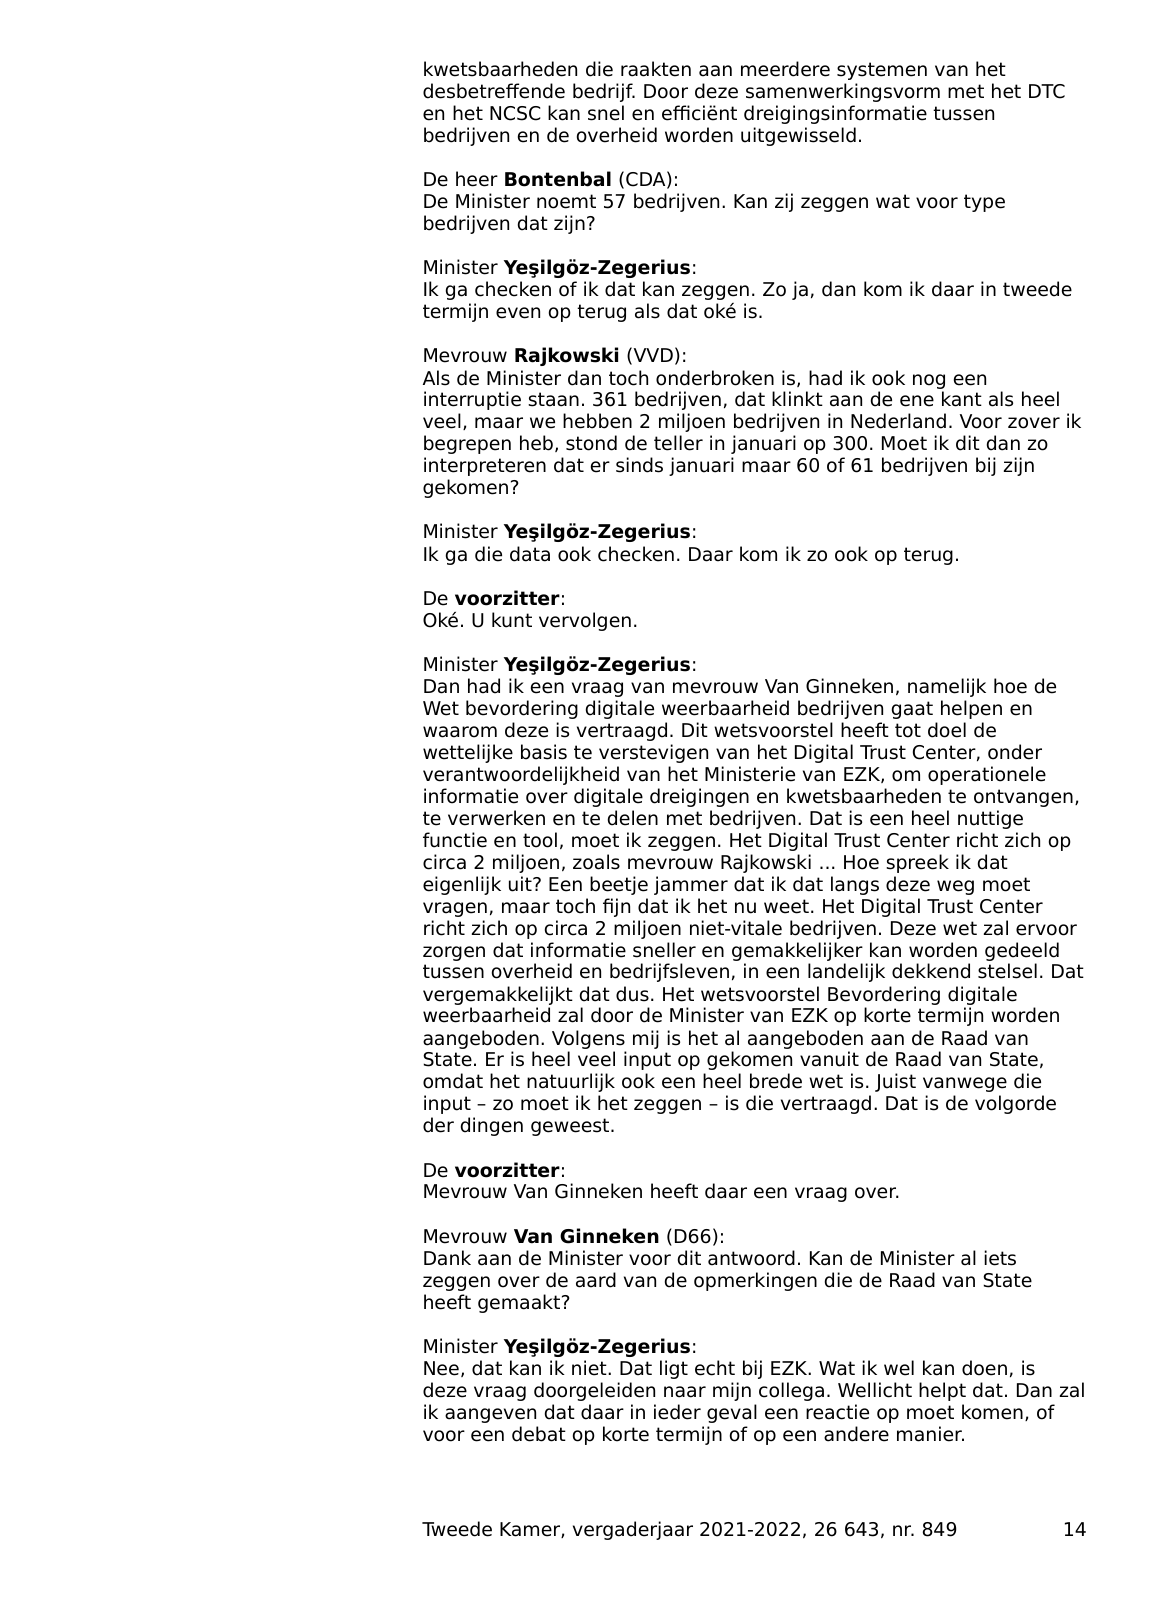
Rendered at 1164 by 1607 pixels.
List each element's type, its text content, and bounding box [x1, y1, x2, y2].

text Minister Yeşilgöz-Zegerius: [422, 521, 1087, 543]
text Dan had ik een vraag van mevrouw Van Ginneken, namelijk hoe de Wet bevordering digitale weerbaarheid bedrijven gaat helpen en waarom deze is vertraagd. Dit wetsvoorstel heeft tot doel de wettelijke basis te verstevigen van het Digital Trust Center, onder verantwoordelijkheid van het Ministerie van EZK, om operationele informatie over digitale dreigingen en kwetsbaarheden te ontvangen, te verwerken en te delen met bedrijven. Dat is een heel nuttige functie en tool, moet ik zeggen. Het Digital Trust Center richt zich op circa 2 miljoen, zoals mevrouw Rajkowski ... Hoe spreek ik dat eigenlijk uit? Een beetje jammer dat ik dat langs deze weg moet vragen, maar toch fijn dat ik het nu weet. Het Digital Trust Center richt zich op circa 2 miljoen niet-vitale bedrijven. Deze wet zal ervoor zorgen dat informatie sneller en gemakkelijker kan worden gedeeld tussen overheid en bedrijfsleven, in een landelijk dekkend stelsel. Dat vergemakkelijkt dat dus. Het wetsvoorstel Bevordering digitale weerbaarheid zal door de Minister van EZK op korte termijn worden aangeboden. Volgens mij is het al aangeboden aan de Raad van State. Er is heel veel input op gekomen vanuit de Raad van State, omdat het natuurlijk ook een heel brede wet is. Juist vanwege die input – zo moet ik het zeggen – is die vertraagd. Dat is de volgorde der dingen geweest. [422, 676, 1087, 1137]
text Dank aan de Minister voor dit antwoord. Kan de Minister al iets zeggen over de aard van de opmerkingen die de Raad van State heeft gemaakt? [422, 1248, 1087, 1313]
text Als de Minister dan toch onderbroken is, had ik ook nog een interruptie staan. 361 bedrijven, dat klinkt aan de ene kant als heel veel, maar we hebben 2 miljoen bedrijven in Nederland. Voor zover ik begrepen heb, stond de teller in januari op 300. Moet ik dit dan zo interpreteren dat er sinds januari maar 60 of 61 bedrijven bij zijn gekomen? [422, 367, 1087, 499]
text Ik ga checken of ik dat kan zeggen. Zo ja, dan kom ik daar in tweede termijn even op terug als dat oké is. [422, 279, 1087, 323]
text Mevrouw Rajkowski (VVD): [422, 345, 1087, 367]
text Mevrouw Van Ginneken (D66): [422, 1226, 1087, 1248]
text Mevrouw Van Ginneken heeft daar een vraag over. [422, 1181, 1087, 1203]
text Ik ga die data ook checken. Daar kom ik zo ook op terug. [422, 543, 1087, 565]
text Minister Yeşilgöz-Zegerius: [422, 1336, 1087, 1358]
text Minister Yeşilgöz-Zegerius: [422, 257, 1087, 279]
text Minister Yeşilgöz-Zegerius: [422, 654, 1087, 676]
text De voorzitter: [422, 588, 1087, 609]
text De heer Bontenbal (CDA): [422, 169, 1087, 191]
text Nee, dat kan ik niet. Dat ligt echt bij EZK. Wat ik wel kan doen, is deze vraag doorgeleiden naar mijn collega. Wellicht helpt dat. Dan zal ik aangeven dat daar in ieder geval een reactie op moet komen, of voor een debat op korte termijn of op een andere manier. [422, 1358, 1087, 1446]
text Oké. U kunt vervolgen. [422, 609, 1087, 632]
text kwetsbaarheden die raakten aan meerdere systemen van het desbetreffende bedrijf. Door deze samenwerkingsvorm met het DTC en het NCSC kan snel en efficiënt dreigingsinformatie tussen bedrijven en de overheid worden uitgewisseld. [422, 59, 1087, 147]
text De voorzitter: [422, 1159, 1087, 1181]
text De Minister noemt 57 bedrijven. Kan zij zeggen wat voor type bedrijven dat zijn? [422, 191, 1087, 235]
